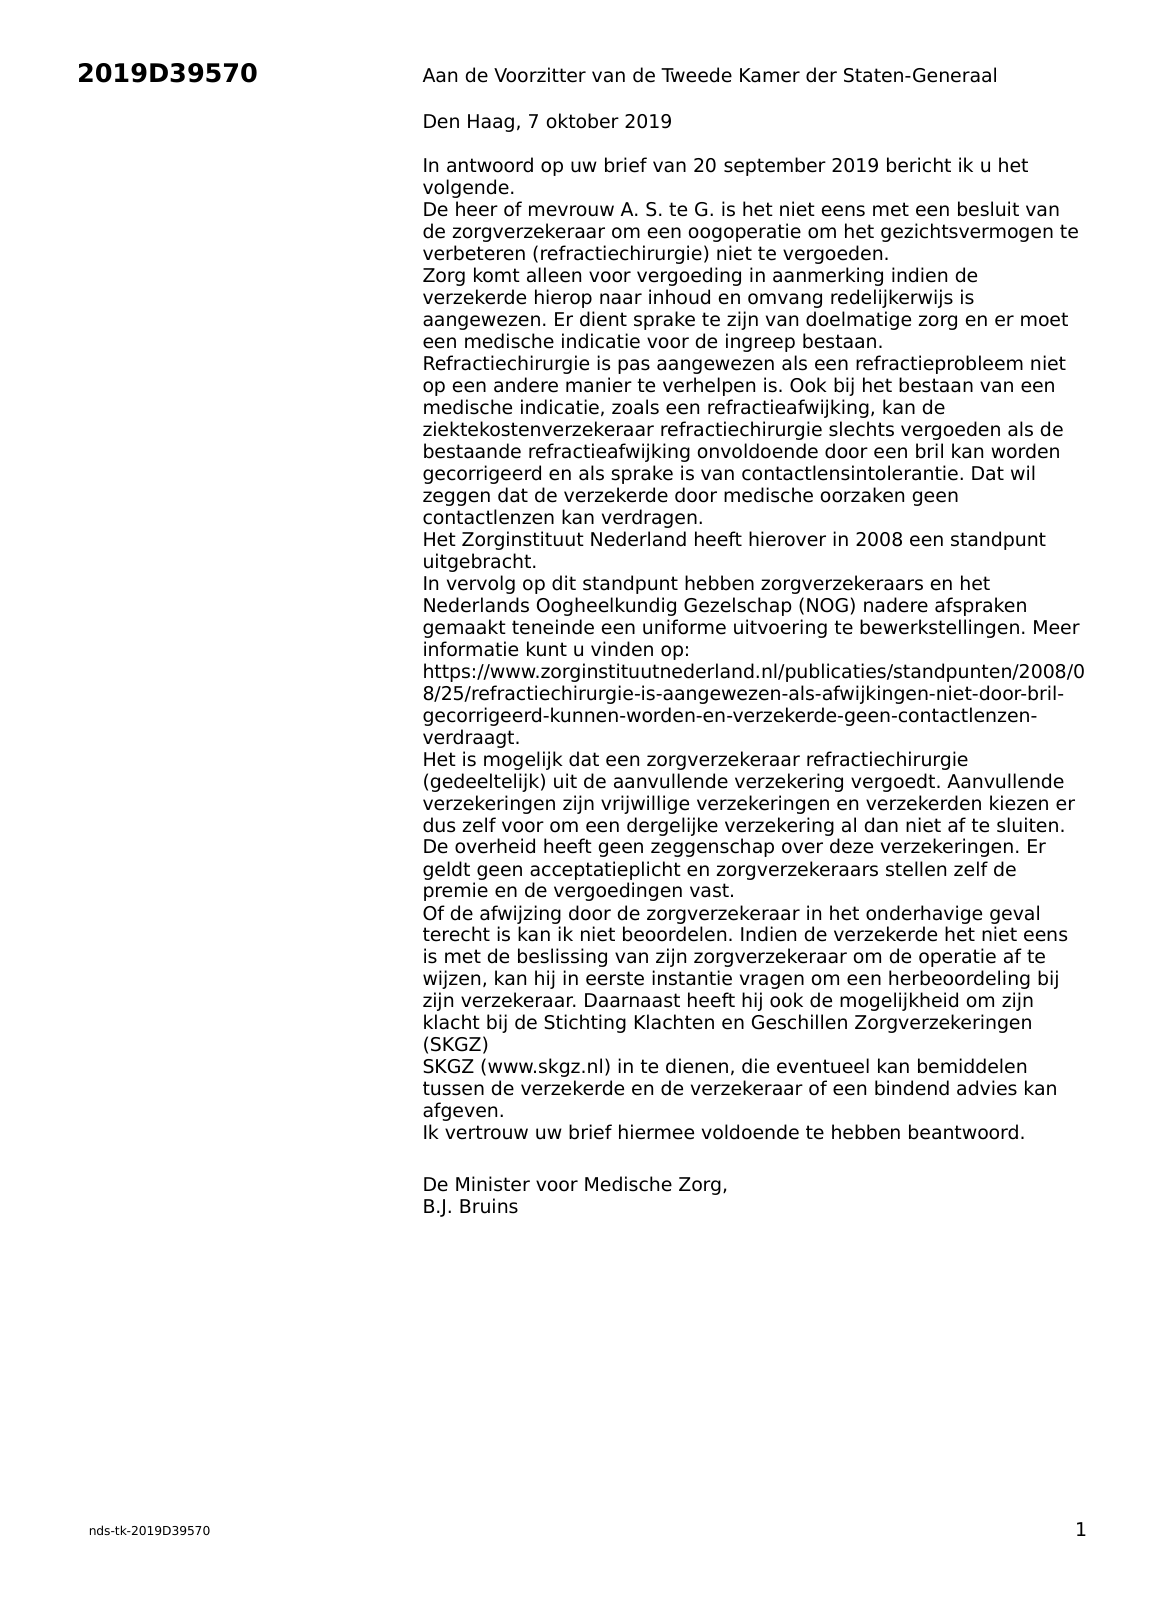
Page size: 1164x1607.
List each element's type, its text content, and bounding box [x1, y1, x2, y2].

text Of de afwijzing door de zorgverzekeraar in het onderhavige geval terecht is kan ik niet beoordelen. Indien de verzekerde het niet eens is met de beslissing van zijn zorgverzekeraar om de operatie af te wijzen, kan hij in eerste instantie vragen om een herbeoordeling bij zijn verzekeraar. Daarnaast heeft hij ook de mogelijkheid om zijn klacht bij de Stichting Klachten en Geschillen Zorgverzekeringen (SKGZ) [422, 902, 1087, 1056]
text In vervolg op dit standpunt hebben zorgverzekeraars en het Nederlands Oogheelkundig Gezelschap (NOG) nadere afspraken gemaakt teneinde een uniforme uitvoering te bewerkstellingen. Meer informatie kunt u vinden op: https://www.zorginstituutnederland.nl/publicaties/standpunten/2008/08/25/refractiechirurgie-is-aangewezen-als-afwijkingen-niet-door-bril-gecorrigeerd-kunnen-worden-en-verzekerde-geen-contactlenzen-verdraagt. [422, 573, 1087, 748]
text 2019D39570 Aan de Voorzitter van de Tweede Kamer der Staten-Generaal [77, 59, 1087, 89]
text Zorg komt alleen voor vergoeding in aanmerking indien de verzekerde hierop naar inhoud en omvang redelijkerwijs is aangewezen. Er dient sprake te zijn van doelmatige zorg en er moet een medische indicatie voor de ingreep bestaan. [422, 265, 1087, 353]
text Het Zorginstituut Nederland heeft hierover in 2008 een standpunt uitgebracht. [422, 529, 1087, 573]
text Refractiechirurgie is pas aangewezen als een refractieprobleem niet op een andere manier te verhelpen is. Ook bij het bestaan van een medische indicatie, zoals een refractieafwijking, kan de ziektekostenverzekeraar refractiechirurgie slechts vergoeden als de bestaande refractieafwijking onvoldoende door een bril kan worden gecorrigeerd en als sprake is van contactlensintolerantie. Dat wil zeggen dat de verzekerde door medische oorzaken geen contactlenzen kan verdragen. [422, 353, 1087, 529]
text SKGZ (www.skgz.nl) in te dienen, die eventueel kan bemiddelen tussen de verzekerde en de verzekeraar of een bindend advies kan afgeven. [422, 1056, 1087, 1122]
text Het is mogelijk dat een zorgverzekeraar refractiechirurgie (gedeeltelijk) uit de aanvullende verzekering vergoedt. Aanvullende verzekeringen zijn vrijwillige verzekeringen en verzekerden kiezen er dus zelf voor om een dergelijke verzekering al dan niet af te sluiten. De overheid heeft geen zeggenschap over deze verzekeringen. Er geldt geen acceptatieplicht en zorgverzekeraars stellen zelf de premie en de vergoedingen vast. [422, 748, 1087, 902]
text Ik vertrouw uw brief hiermee voldoende te hebben beantwoord. [422, 1122, 1087, 1144]
text De heer of mevrouw A. S. te G. is het niet eens met een besluit van de zorgverzekeraar om een oogoperatie om het gezichtsvermogen te verbeteren (refractiechirurgie) niet te vergoeden. [422, 199, 1087, 265]
text De Minister voor Medische Zorg, B.J. Bruins [422, 1174, 1087, 1218]
text nds-tk-2019D39570 [88, 1524, 323, 1538]
text In antwoord op uw brief van 20 september 2019 bericht ik u het volgende. [422, 155, 1087, 199]
text Den Haag, 7 oktober 2019 [422, 111, 1087, 133]
